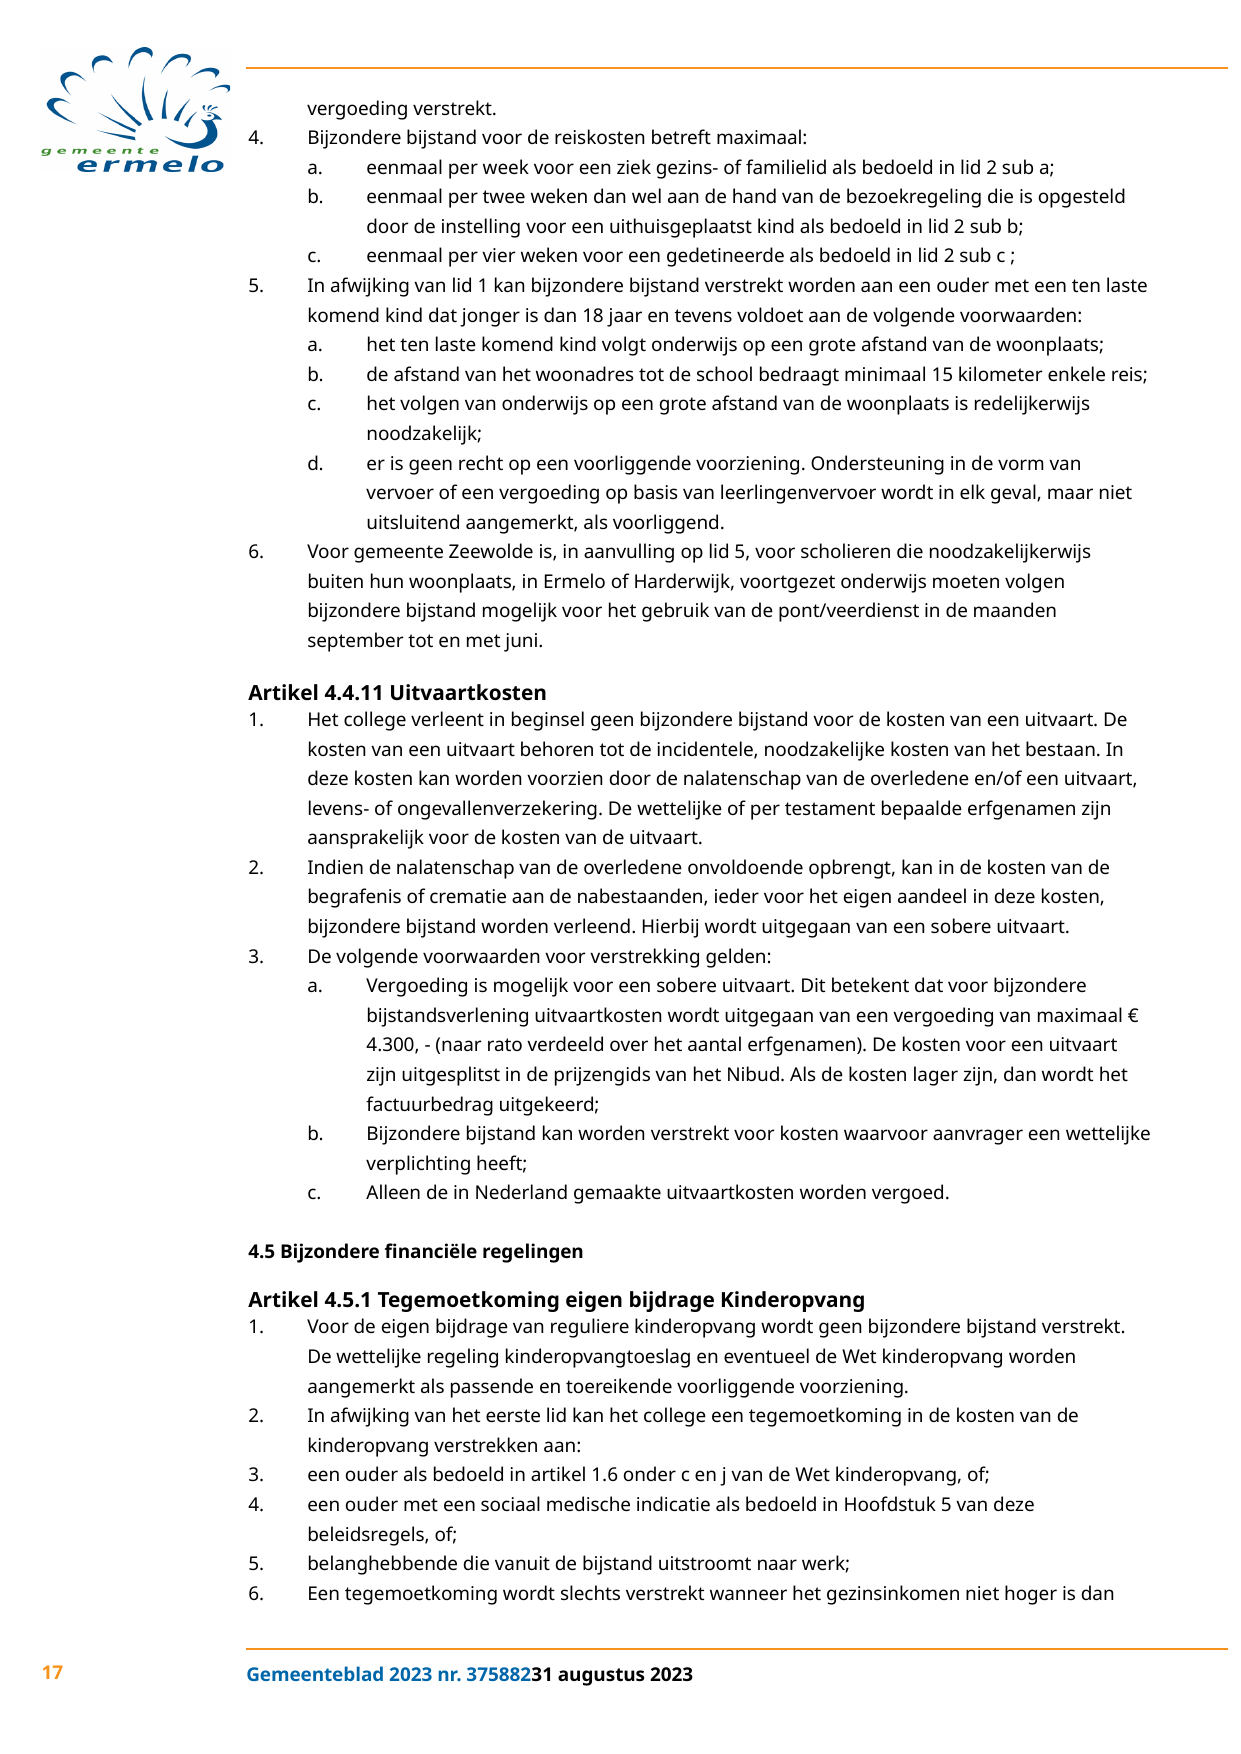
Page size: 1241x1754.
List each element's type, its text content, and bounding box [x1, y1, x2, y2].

list Het college verleent in beginsel geen bijzondere bijstand voor de kosten van een uitvaart. De kosten van een uitvaart behoren tot de incidentele, noodzakelijke kosten van het bestaan. In deze kosten kan worden voorzien door de nalatenschap van de overledene en/of een uitvaart, levens- of ongevallenverzekering. De wettelijke of per testament bepaalde erfgenamen zijn aansprakelijk voor de kosten van de uitvaart. [248, 706, 1152, 850]
list In afwijking van het eerste lid kan het college een tegemoetkoming in de kosten van de kinderopvang verstrekken aan: [248, 1402, 1152, 1458]
list In afwijking van lid 1 kan bijzondere bijstand verstrekt worden aan een ouder met een ten laste komend kind dat jonger is dan 18 jaar en tevens voldoet aan de volgende voorwaarden: [248, 272, 1152, 328]
text Artikel 4.4.11 Uitvaartkosten [248, 678, 1152, 706]
list het volgen van onderwijs op een grote afstand van de woonplaats is redelijkerwijs noodzakelijk; [307, 391, 1152, 446]
list Bijzondere bijstand voor de reiskosten betreft maximaal: [248, 124, 1152, 150]
list de afstand van het woonadres tot de school bedraagt minimaal 15 kilometer enkele reis; [307, 361, 1152, 387]
list Voor de eigen bijdrage van reguliere kinderopvang wordt geen bijzondere bijstand verstrekt. De wettelijke regeling kinderopvangtoeslag en eventueel de Wet kinderopvang worden aangemerkt als passende en toereikende voorliggende voorziening. [248, 1314, 1152, 1398]
list Bijzondere bijstand kan worden verstrekt voor kosten waarvoor aanvrager een wettelijke verplichting heeft; [307, 1120, 1152, 1176]
text 4.5 Bijzondere financiële regelingen [248, 1239, 1152, 1264]
list een ouder als bedoeld in artikel 1.6 onder c en j van de Wet kinderopvang, of; [248, 1462, 1152, 1487]
list De volgende voorwaarden voor verstrekking gelden: [248, 943, 1152, 968]
list eenmaal per twee weken dan wel aan de hand van de bezoekregeling die is opgesteld door de instelling voor een uithuisgeplaatst kind als bedoeld in lid 2 sub b; [307, 183, 1152, 239]
text Artikel 4.5.1 Tegemoetkoming eigen bijdrage Kinderopvang [248, 1285, 1152, 1314]
list Indien de nalatenschap van de overledene onvoldoende opbrengt, kan in de kosten van de begrafenis of crematie aan de nabestaanden, ieder voor het eigen aandeel in deze kosten, bijzondere bijstand worden verleend. Hierbij wordt uitgegaan van een sobere uitvaart. [248, 854, 1152, 939]
list vergoeding verstrekt. [248, 95, 1152, 121]
list Alleen de in Nederland gemaakte uitvaartkosten worden vergoed. [307, 1179, 1152, 1205]
list Vergoeding is mogelijk voor een sobere uitvaart. Dit betekent dat voor bijzondere bijstandsverlening uitvaartkosten wordt uitgegaan van een vergoeding van maximaal € 4.300, - (naar rato verdeeld over het aantal erfgenamen). De kosten voor een uitvaart zijn uitgesplitst in de prijzengids van het Nibud. Als de kosten lager zijn, dan wordt het factuurbedrag uitgekeerd; [307, 972, 1152, 1116]
list eenmaal per vier weken voor een gedetineerde als bedoeld in lid 2 sub c ; [307, 243, 1152, 268]
list een ouder met een sociaal medische indicatie als bedoeld in Hoofdstuk 5 van deze beleidsregels, of; [248, 1491, 1152, 1546]
list er is geen recht op een voorliggende voorziening. Ondersteuning in de vorm van vervoer of een vergoeding op basis van leerlingenvervoer wordt in elk geval, maar niet uitsluitend aangemerkt, als voorliggend. [307, 450, 1152, 535]
list het ten laste komend kind volgt onderwijs op een grote afstand van de woonplaats; [307, 331, 1152, 357]
list belanghebbende die vanuit de bijstand uitstroomt naar werk; [248, 1550, 1152, 1576]
list Een tegemoetkoming wordt slechts verstrekt wanneer het gezinsinkomen niet hoger is dan [248, 1580, 1152, 1606]
list eenmaal per week voor een ziek gezins- of familielid als bedoeld in lid 2 sub a; [307, 154, 1152, 180]
picture [41, 47, 231, 172]
list Voor gemeente Zeewolde is, in aanvulling op lid 5, voor scholieren die noodzakelijkerwijs buiten hun woonplaats, in Ermelo of Harderwijk, voortgezet onderwijs moeten volgen bijzondere bijstand mogelijk voor het gebruik van de pont/veerdienst in de maanden september tot en met juni. [248, 538, 1152, 653]
